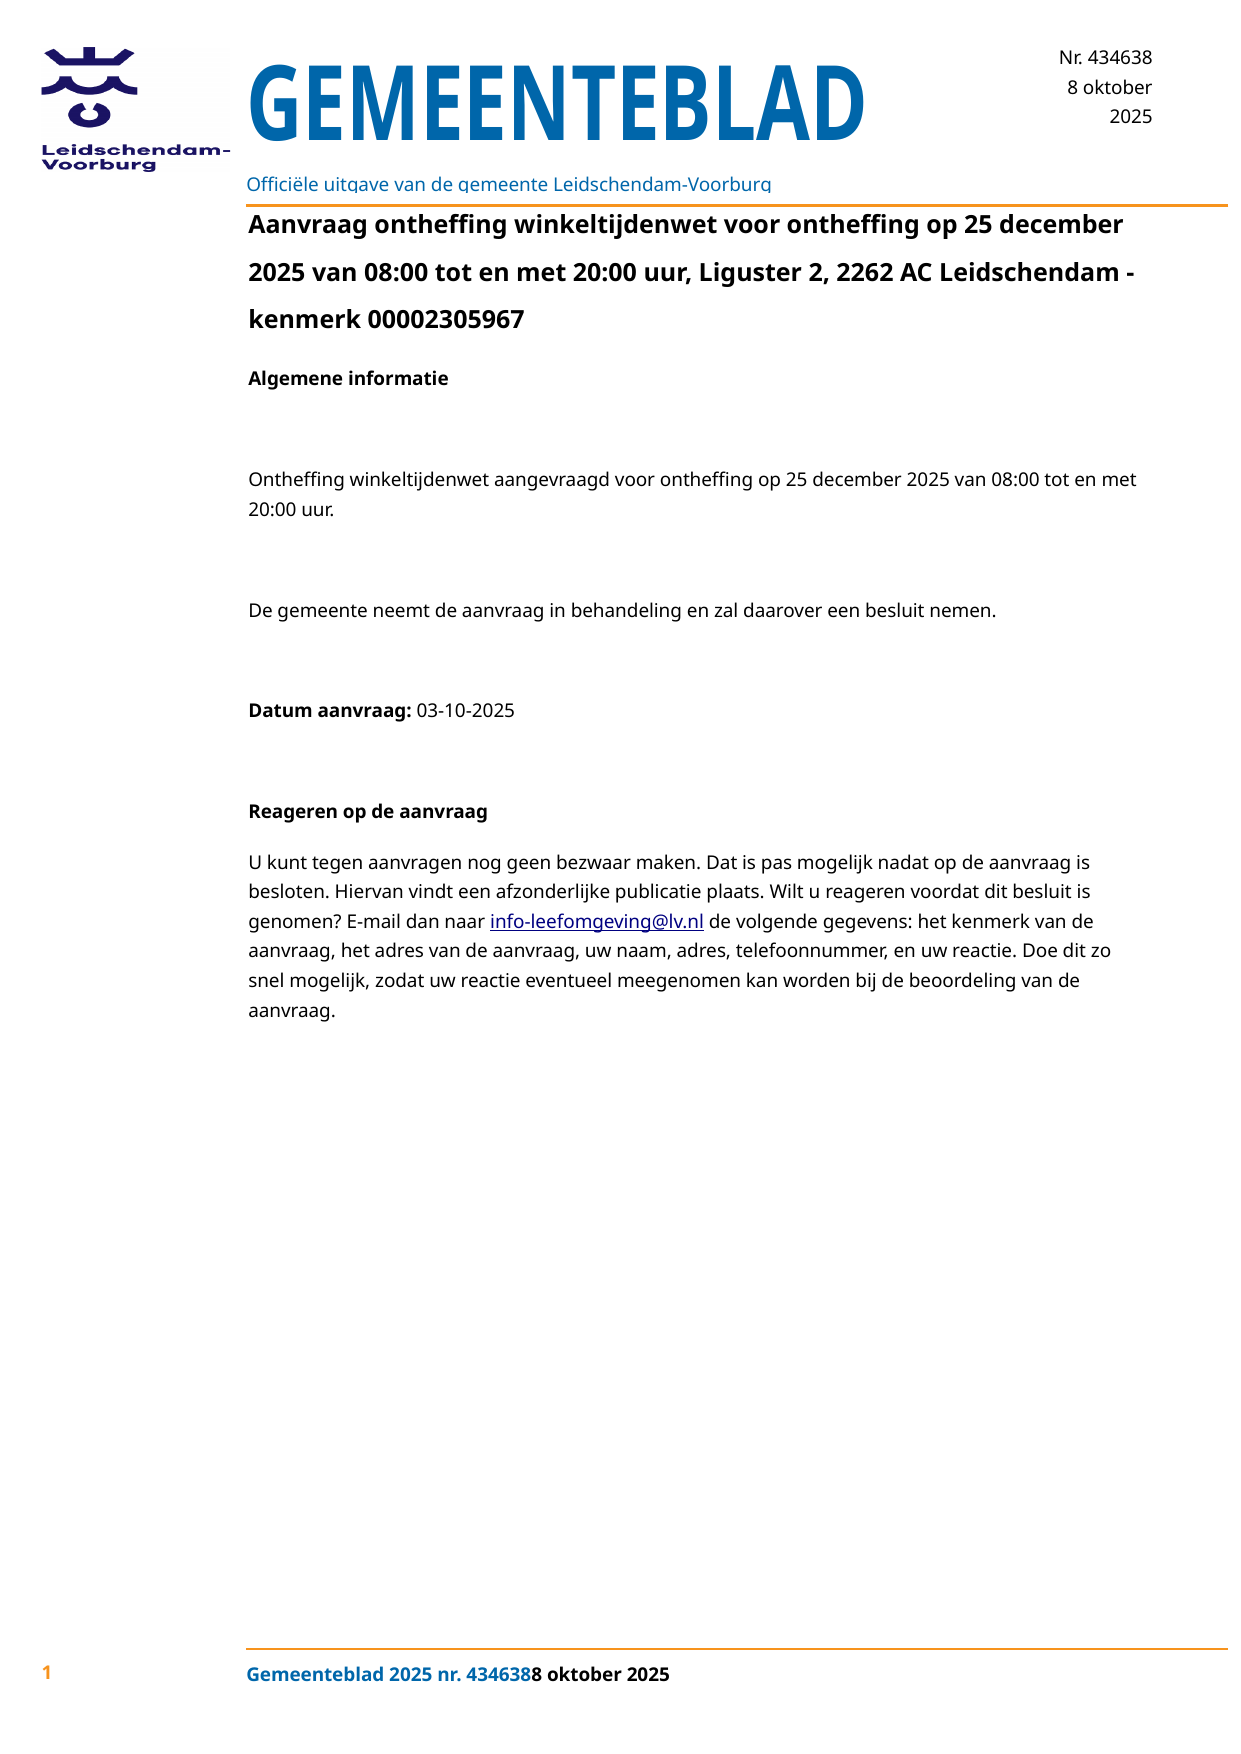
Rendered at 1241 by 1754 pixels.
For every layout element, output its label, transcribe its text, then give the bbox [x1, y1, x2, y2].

text Reageren op de aanvraag [248, 798, 1152, 824]
text Ontheffing winkeltijdenwet aangevraagd voor ontheffing op 25 december 2025 van 08:00 tot en met 20:00 uur. [248, 466, 1152, 522]
text U kunt tegen aanvragen nog geen bezwaar maken. Dat is pas mogelijk nadat op de aanvraag is besloten. Hiervan vindt een afzonderlijke publicatie plaats. Wilt u reageren voordat dit besluit is genomen? E-mail dan naar info-leefomgeving@lv.nl de volgende gegevens: het kenmerk van de aanvraag, het adres van de aanvraag, uw naam, adres, telefoonnummer, en uw reactie. Doe dit zo snel mogelijk, zodat uw reactie eventueel meegenomen kan worden bij de beoordeling van de aanvraag. [248, 849, 1152, 1022]
text De gemeente neemt de aanvraag in behandeling en zal daarover een besluit nemen. [248, 597, 1152, 622]
picture [41, 47, 231, 172]
text Aanvraag ontheffing winkeltijdenwet voor ontheffing op 25 december 2025 van 08:00 tot en met 20:00 uur, Liguster 2, 2262 AC Leidschendam - kenmerk 00002305967 [248, 207, 1152, 336]
text Algemene informatie [248, 366, 1152, 391]
text Datum aanvraag: 03-10-2025 [248, 698, 1152, 723]
